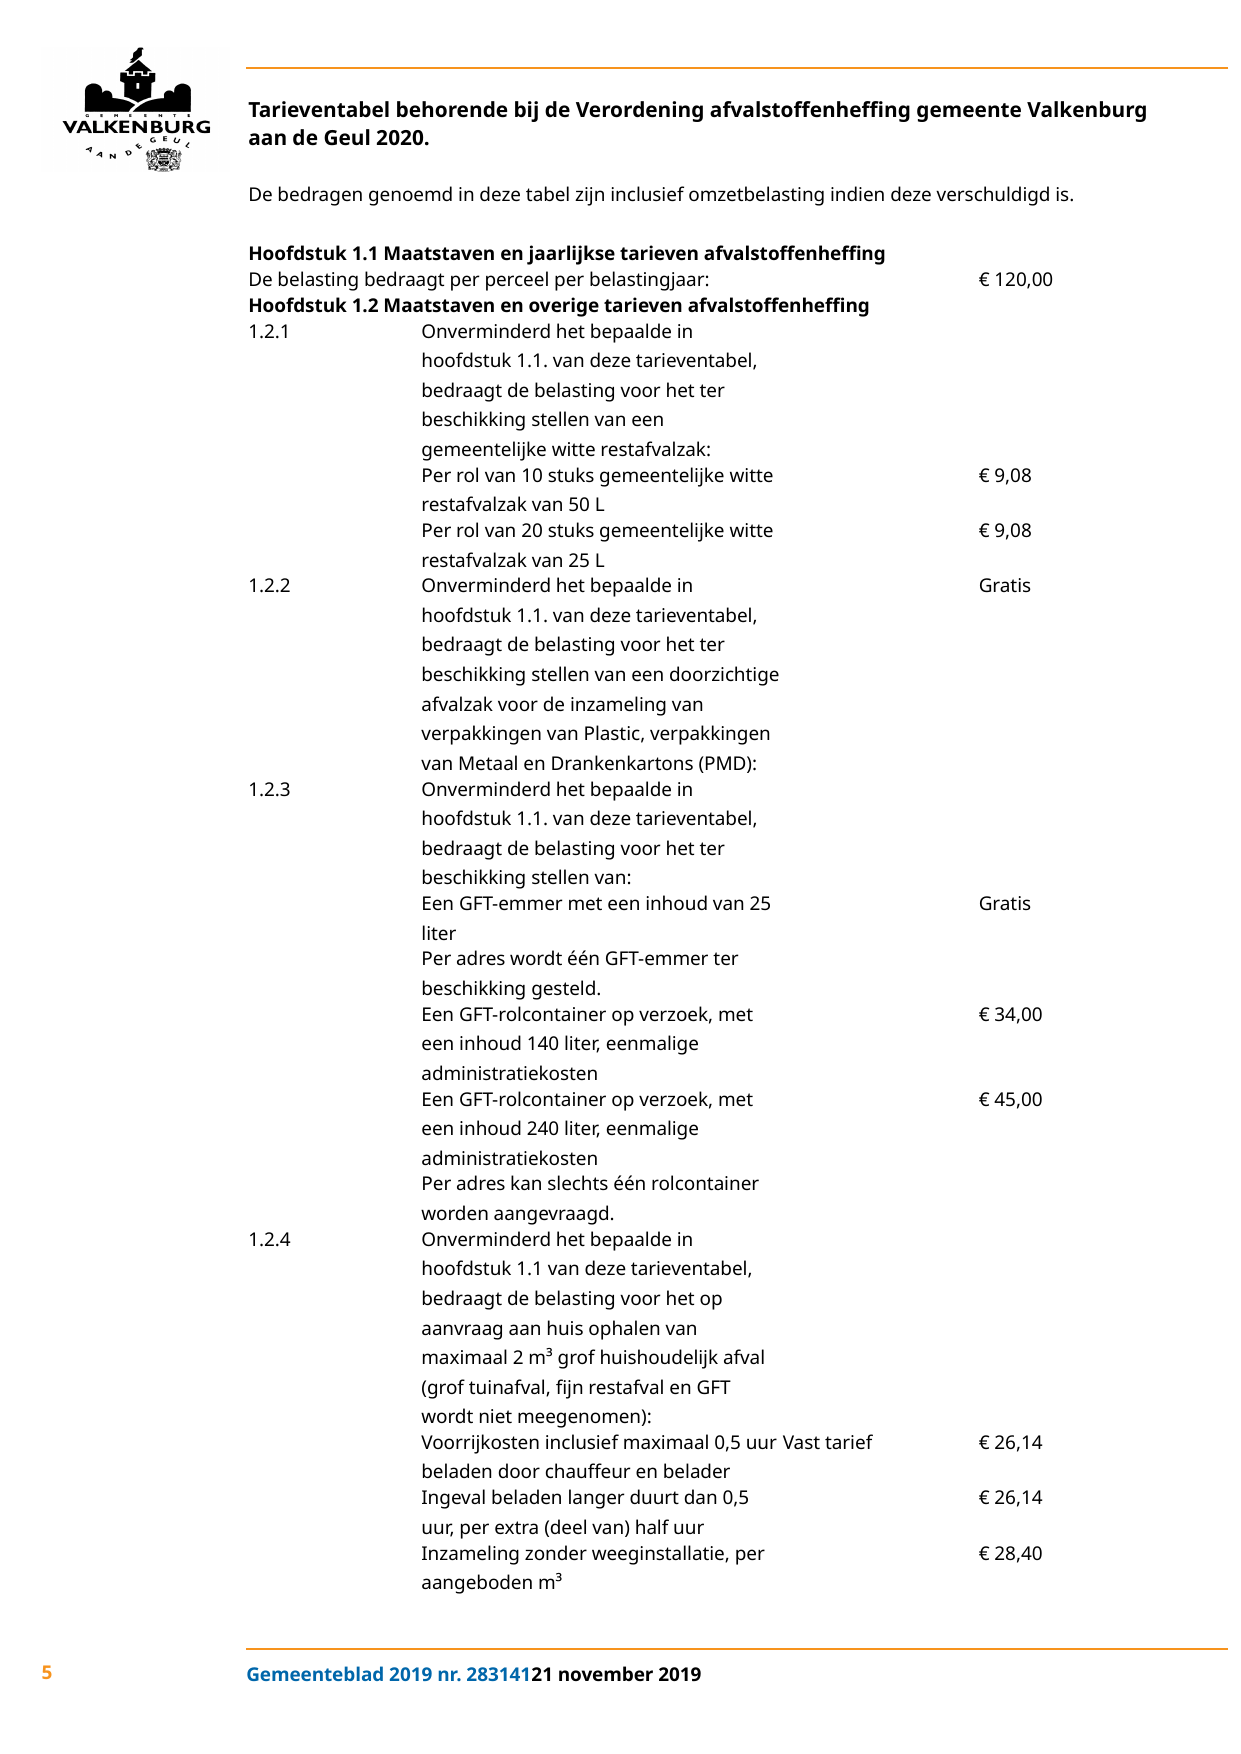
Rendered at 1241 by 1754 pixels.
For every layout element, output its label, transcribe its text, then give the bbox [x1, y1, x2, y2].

text De bedragen genoemd in deze tabel zijn inclusief omzetbelasting indien deze verschuldigd is. [248, 181, 1152, 207]
table_cell Een GFT-emmer met een inhoud van 25 liter [421, 890, 783, 946]
table_cell Per rol van 10 stuks gemeentelijke witte restafvalzak van 50 L [421, 462, 783, 517]
table_cell [783, 946, 978, 1001]
table_cell [248, 1171, 421, 1226]
table_cell [248, 1485, 421, 1540]
table_cell [783, 776, 978, 890]
table_cell [783, 1086, 978, 1171]
table_cell [979, 318, 1152, 462]
table_cell 1.2.1 [248, 318, 421, 462]
table_cell [783, 1485, 978, 1540]
table_cell [783, 1226, 978, 1429]
table_cell [979, 1226, 1152, 1429]
table_cell € 9,08 [979, 517, 1152, 572]
picture [41, 47, 231, 172]
table_cell [248, 1001, 421, 1086]
table_cell [783, 1001, 978, 1086]
table_cell € 26,14 [979, 1429, 1152, 1484]
table_cell 1.2.4 [248, 1226, 421, 1429]
table_cell 1.2.3 [248, 776, 421, 890]
table_cell [979, 946, 1152, 1001]
table_cell [783, 1540, 978, 1595]
table_cell [248, 1429, 421, 1484]
table_cell [248, 1086, 421, 1171]
table_cell Per adres wordt één GFT-emmer ter beschikking gesteld. [421, 946, 783, 1001]
table_cell [783, 1171, 978, 1226]
table_cell Inzameling zonder weeginstallatie, per aangeboden m³ [421, 1540, 783, 1595]
table_cell [783, 462, 978, 517]
table_cell Ingeval beladen langer duurt dan 0,5 uur, per extra (deel van) half uur [421, 1485, 783, 1540]
table_cell Onverminderd het bepaalde in hoofdstuk 1.1. van deze tarieventabel, bedraagt de belasting voor het ter beschikking stellen van een gemeentelijke witte restafvalzak: [421, 318, 783, 462]
table_cell [783, 318, 978, 462]
table_cell De belasting bedraagt per perceel per belastingjaar: [248, 266, 978, 292]
table_cell € 45,00 [979, 1086, 1152, 1171]
table_cell Onverminderd het bepaalde in hoofdstuk 1.1 van deze tarieventabel, bedraagt de belasting voor het op aanvraag aan huis ophalen van maximaal 2 m³ grof huishoudelijk afval (grof tuinafval, fijn restafval en GFT wordt niet meegenomen): [421, 1226, 783, 1429]
table_cell Een GFT-rolcontainer op verzoek, met een inhoud 140 liter, eenmalige administratiekosten [421, 1001, 783, 1086]
table_cell Gratis [979, 573, 1152, 776]
table_cell Hoofdstuk 1.2 Maatstaven en overige tarieven afvalstoffenheffing [248, 292, 1152, 318]
table_cell [979, 1171, 1152, 1226]
table_cell Onverminderd het bepaalde in hoofdstuk 1.1. van deze tarieventabel, bedraagt de belasting voor het ter beschikking stellen van een doorzichtige afvalzak voor de inzameling van verpakkingen van Plastic, verpakkingen van Metaal en Drankenkartons (PMD): [421, 573, 783, 776]
table_cell [783, 890, 978, 946]
table_cell [783, 573, 978, 776]
text Tarieventabel behorende bij de Verordening afvalstoffenheffing gemeente Valkenburg aan de Geul 2020. [248, 95, 1152, 152]
table_cell Per adres kan slechts één rolcontainer worden aangevraagd. [421, 1171, 783, 1226]
table_cell Vast tarief [783, 1429, 978, 1484]
table_header Hoofdstuk 1.1 Maatstaven en jaarlijkse tarieven afvalstoffenheffing [248, 241, 1152, 266]
table_cell [248, 1540, 421, 1595]
table_cell [248, 946, 421, 1001]
table_cell € 9,08 [979, 462, 1152, 517]
table_cell Gratis [979, 890, 1152, 946]
table_cell € 26,14 [979, 1485, 1152, 1540]
table_cell Een GFT-rolcontainer op verzoek, met een inhoud 240 liter, eenmalige administratiekosten [421, 1086, 783, 1171]
table_cell [979, 776, 1152, 890]
table_cell € 34,00 [979, 1001, 1152, 1086]
table_cell [248, 890, 421, 946]
table_cell [248, 517, 421, 572]
table_cell Per rol van 20 stuks gemeentelijke witte restafvalzak van 25 L [421, 517, 783, 572]
table_cell Onverminderd het bepaalde in hoofdstuk 1.1. van deze tarieventabel, bedraagt de belasting voor het ter beschikking stellen van: [421, 776, 783, 890]
table_cell 1.2.2 [248, 573, 421, 776]
table_cell [248, 462, 421, 517]
table_cell Voorrijkosten inclusief maximaal 0,5 uur beladen door chauffeur en belader [421, 1429, 783, 1484]
table_cell € 28,40 [979, 1540, 1152, 1595]
table_cell € 120,00 [979, 266, 1152, 292]
table_cell [783, 517, 978, 572]
